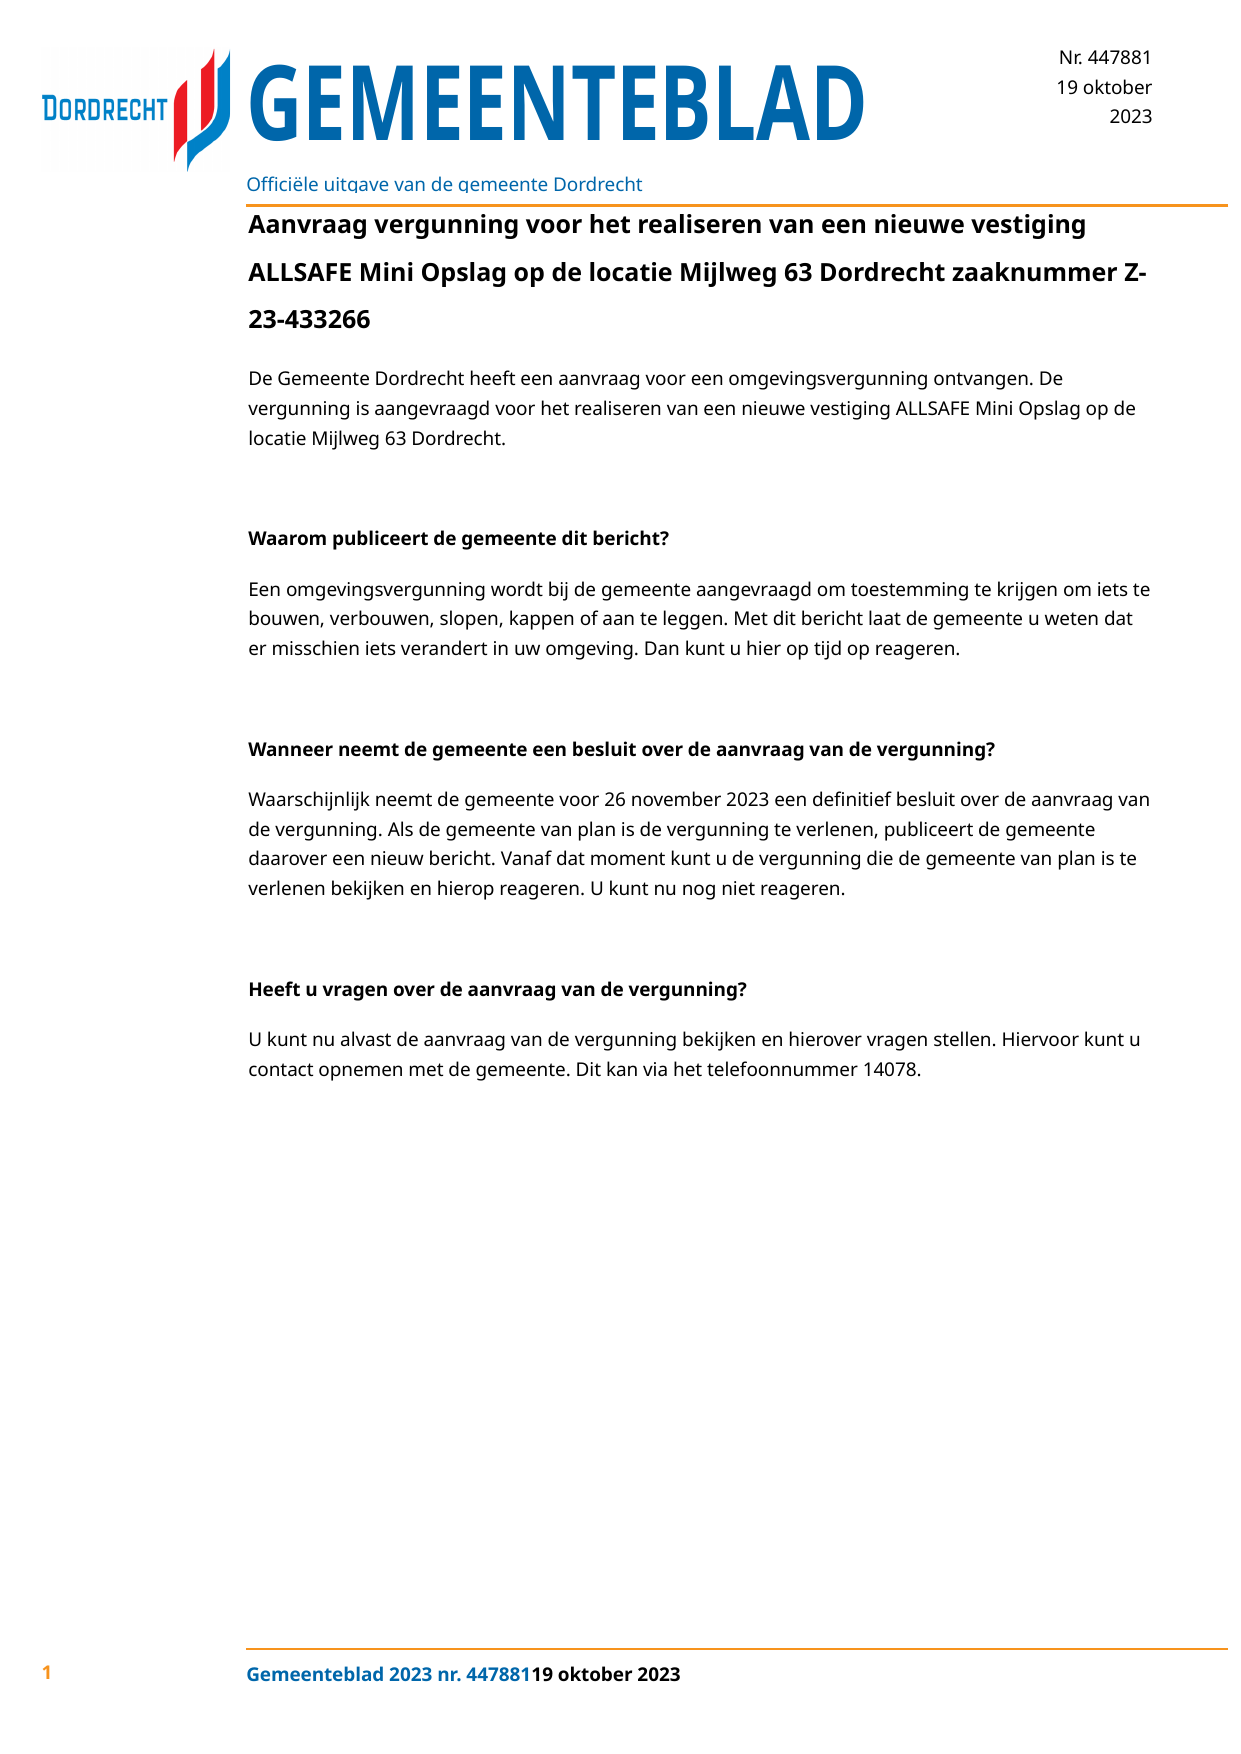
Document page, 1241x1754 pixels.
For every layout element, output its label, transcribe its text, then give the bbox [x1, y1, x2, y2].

text Waarschijnlijk neemt de gemeente voor 26 november 2023 een definitief besluit over de aanvraag van de vergunning. Als de gemeente van plan is de vergunning te verlenen, publiceert de gemeente daarover een nieuw bericht. Vanaf dat moment kunt u de vergunning die de gemeente van plan is te verlenen bekijken en hierop reageren. U kunt nu nog niet reageren. [248, 786, 1152, 901]
text Aanvraag vergunning voor het realiseren van een nieuwe vestiging ALLSAFE Mini Opslag op de locatie Mijlweg 63 Dordrecht zaaknummer Z-23-433266 [248, 207, 1152, 336]
text De Gemeente Dordrecht heeft een aanvraag voor een omgevingsvergunning ontvangen. De vergunning is aangevraagd voor het realiseren van een nieuwe vestiging ALLSAFE Mini Opslag op de locatie Mijlweg 63 Dordrecht. [248, 366, 1152, 450]
text Een omgevingsvergunning wordt bij de gemeente aangevraagd om toestemming te krijgen om iets te bouwen, verbouwen, slopen, kappen of aan te leggen. Met dit bericht laat de gemeente u weten dat er misschien iets verandert in uw omgeving. Dan kunt u hier op tijd op reageren. [248, 576, 1152, 661]
text Wanneer neemt de gemeente een besluit over de aanvraag van de vergunning? [248, 736, 1152, 762]
text U kunt nu alvast de aanvraag van de vergunning bekijken en hierover vragen stellen. Hiervoor kunt u contact opnemen met de gemeente. Dit kan via het telefoonnummer 14078. [248, 1026, 1152, 1082]
picture [41, 47, 231, 172]
text Waarom publiceert de gemeente dit bericht? [248, 526, 1152, 551]
text Heeft u vragen over de aanvraag van de vergunning? [248, 976, 1152, 1002]
